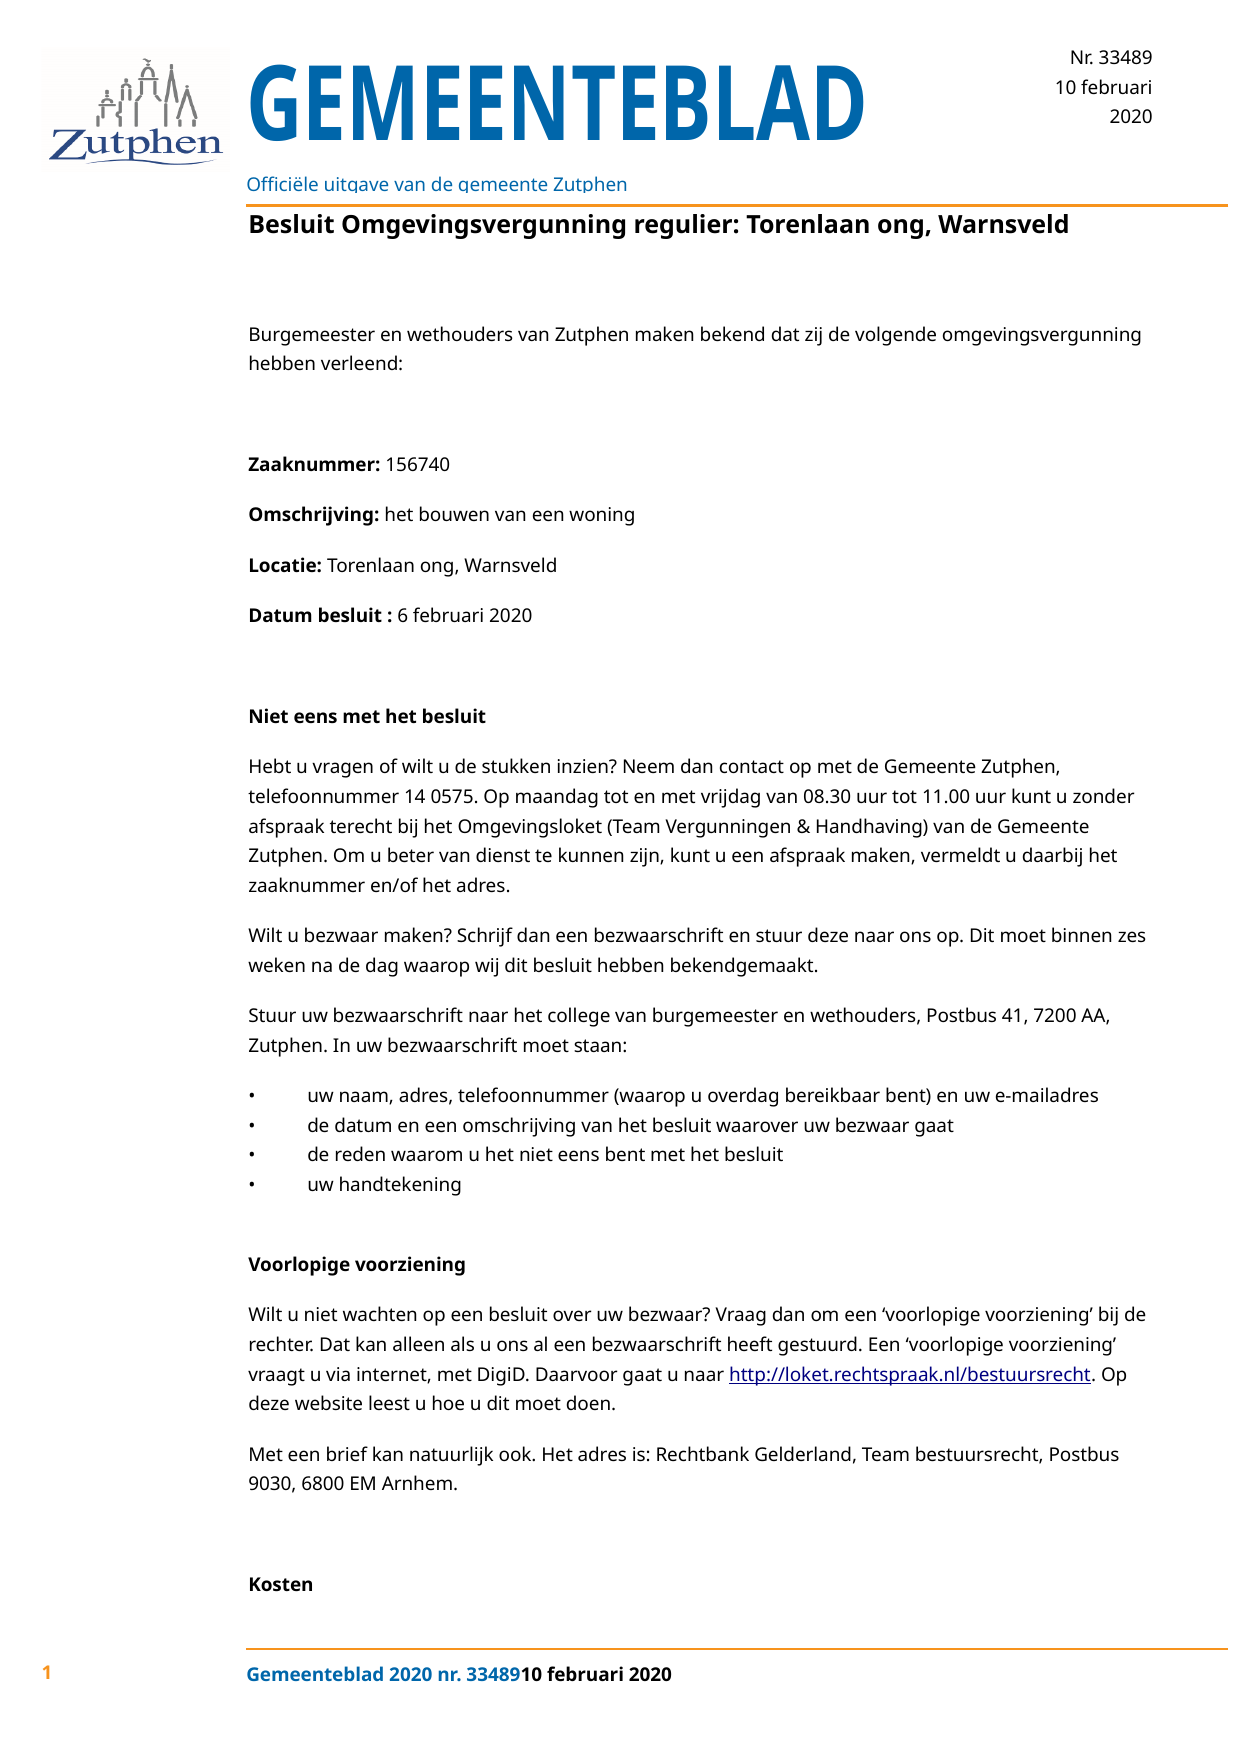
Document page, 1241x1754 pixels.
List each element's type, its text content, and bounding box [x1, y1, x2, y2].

text Niet eens met het besluit [248, 703, 1152, 729]
list uw naam, adres, telefoonnummer (waarop u overdag bereikbaar bent) en uw e-mailadres [248, 1082, 1152, 1108]
list de reden waarom u het niet eens bent met het besluit [248, 1142, 1152, 1167]
list de datum en een omschrijving van het besluit waarover uw bezwaar gaat [248, 1112, 1152, 1138]
text Datum besluit : 6 februari 2020 [248, 602, 1152, 628]
text Voorlopige voorziening [248, 1251, 1152, 1277]
picture [41, 47, 231, 172]
text Besluit Omgevingsvergunning regulier: Torenlaan ong, Warnsveld [248, 207, 1152, 241]
text Wilt u bezwaar maken? Schrijf dan een bezwaarschrift en stuur deze naar ons op. Dit moet binnen zes weken na de dag waarop wij dit besluit hebben bekendgemaakt. [248, 922, 1152, 978]
text Burgemeester en wethouders van Zutphen maken bekend dat zij de volgende omgevingsvergunning hebben verleend: [248, 321, 1152, 376]
list uw handtekening [248, 1171, 1152, 1197]
text Wilt u niet wachten op een besluit over uw bezwaar? Vraag dan om een ‘voorlopige voorziening’ bij de rechter. Dat kan alleen als u ons al een bezwaarschrift heeft gestuurd. Een ‘voorlopige voorziening’ vraagt u via internet, met DigiD. Daarvoor gaat u naar http://loket.rechtspraak.nl/bestuursrecht. Op deze website leest u hoe u dit moet doen. [248, 1302, 1152, 1416]
text Omschrijving: het bouwen van een woning [248, 502, 1152, 527]
text Stuur uw bezwaarschrift naar het college van burgemeester en wethouders, Postbus 41, 7200 AA, Zutphen. In uw bezwaarschrift moet staan: [248, 1002, 1152, 1058]
text Locatie: Torenlaan ong, Warnsveld [248, 552, 1152, 578]
text Hebt u vragen of wilt u de stukken inzien? Neem dan contact op met de Gemeente Zutphen, telefoonnummer 14 0575. Op maandag tot en met vrijdag van 08.30 uur tot 11.00 uur kunt u zonder afspraak terecht bij het Omgevingsloket (Team Vergunningen & Handhaving) van de Gemeente Zutphen. Om u beter van dienst te kunnen zijn, kunt u een afspraak maken, vermeldt u daarbij het zaaknummer en/of het adres. [248, 754, 1152, 898]
text Zaaknummer: 156740 [248, 451, 1152, 477]
text Kosten [248, 1571, 1152, 1597]
text Met een brief kan natuurlijk ook. Het adres is: Rechtbank Gelderland, Team bestuursrecht, Postbus 9030, 6800 EM Arnhem. [248, 1441, 1152, 1496]
